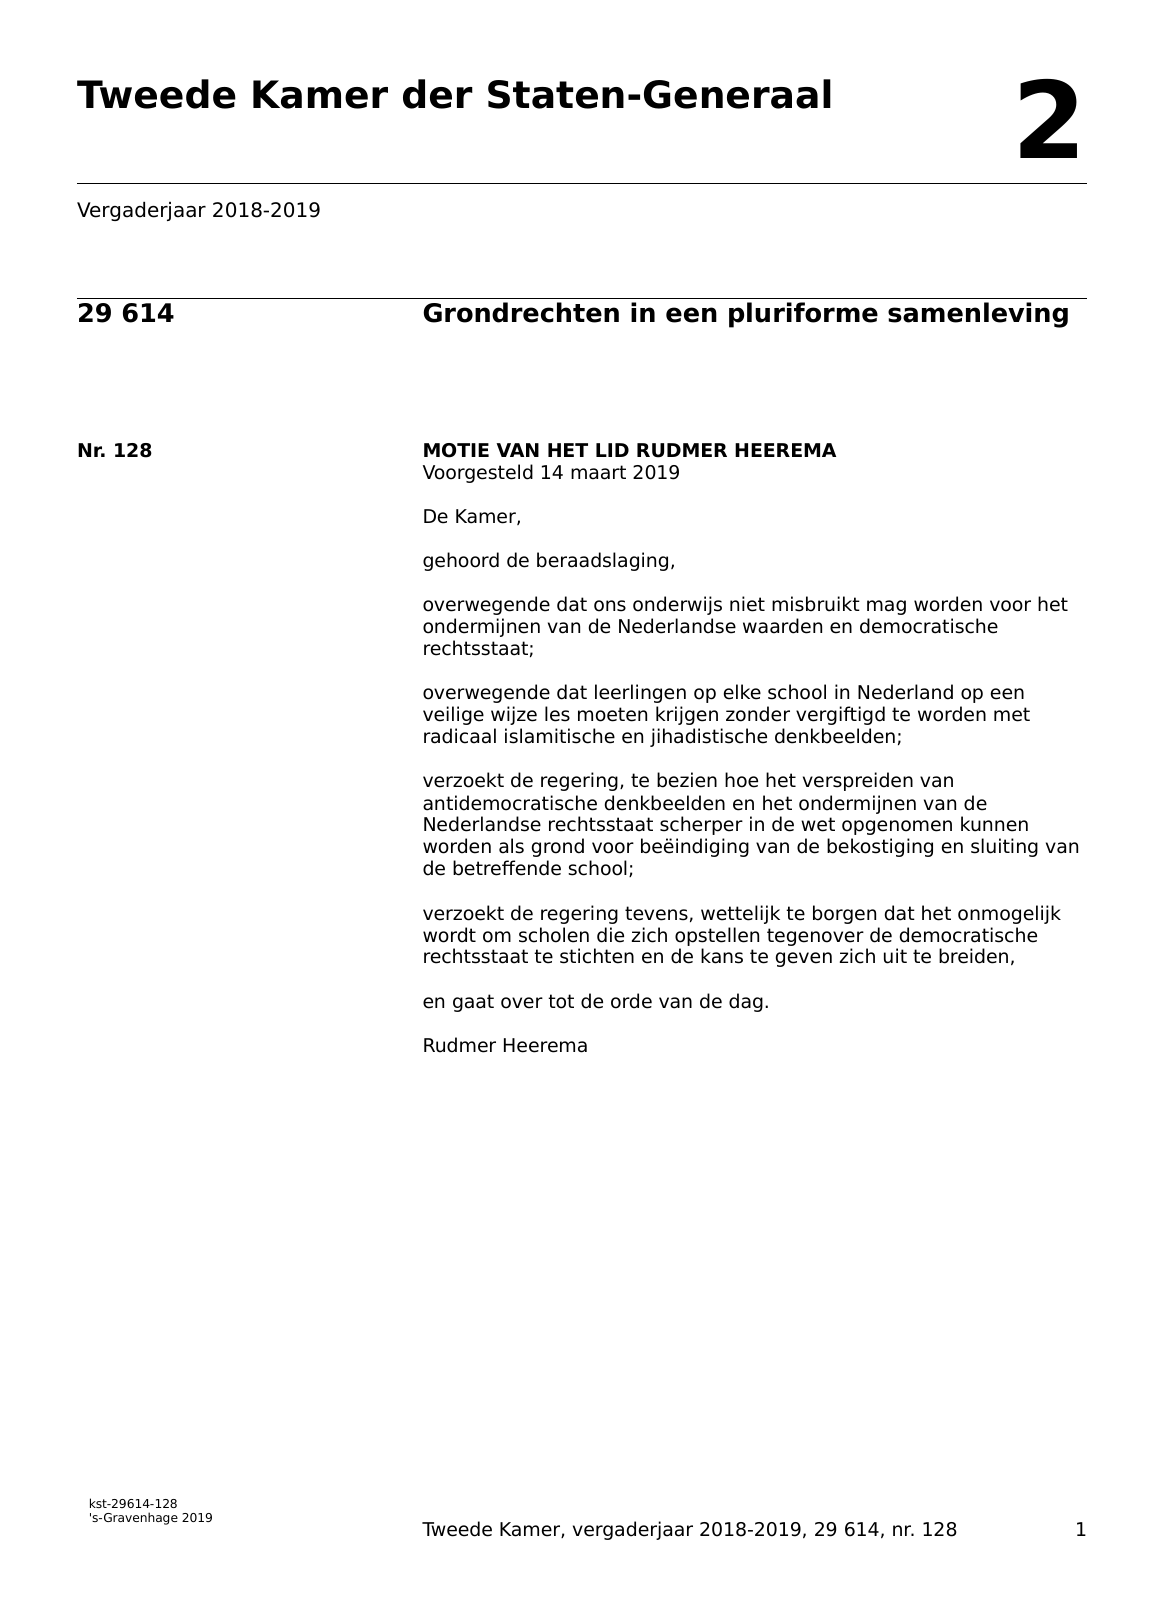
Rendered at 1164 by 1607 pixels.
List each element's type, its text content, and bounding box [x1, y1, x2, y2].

table_header Tweede Kamer der Staten-Generaal [77, 59, 886, 183]
text overwegende dat leerlingen op elke school in Nederland op een veilige wijze les moeten krijgen zonder vergiftigd te worden met radicaal islamitische en jihadistische denkbeelden; [422, 682, 1087, 748]
text overwegende dat ons onderwijs niet misbruikt mag worden voor het ondermijnen van de Nederlandse waarden en democratische rechtsstaat; [422, 594, 1087, 660]
table_header 2 [886, 59, 1087, 183]
subtitle Nr. 128 MOTIE VAN HET LID RUDMER HEEREMA [77, 440, 1087, 462]
text gehoord de beraadslaging, [422, 550, 1087, 572]
text Rudmer Heerema [422, 1035, 1087, 1057]
subtitle 29 614 Grondrechten in een pluriforme samenleving [77, 299, 1087, 329]
text 's-Gravenhage 2019 [88, 1511, 323, 1525]
text verzoekt de regering, te bezien hoe het verspreiden van antidemocratische denkbeelden en het ondermijnen van de Nederlandse rechtsstaat scherper in de wet opgenomen kunnen worden als grond voor beëindiging van de bekostiging en sluiting van de betreffende school; [422, 770, 1087, 880]
table_cell Vergaderjaar 2018-2019 [77, 184, 1087, 298]
text kst-29614-128 [88, 1497, 323, 1511]
text Voorgesteld 14 maart 2019 [422, 462, 1087, 484]
text De Kamer, [422, 506, 1087, 528]
text en gaat over tot de orde van de dag. [422, 991, 1087, 1013]
text verzoekt de regering tevens, wettelijk te borgen dat het onmogelijk wordt om scholen die zich opstellen tegenover de democratische rechtsstaat te stichten en de kans te geven zich uit te breiden, [422, 902, 1087, 968]
